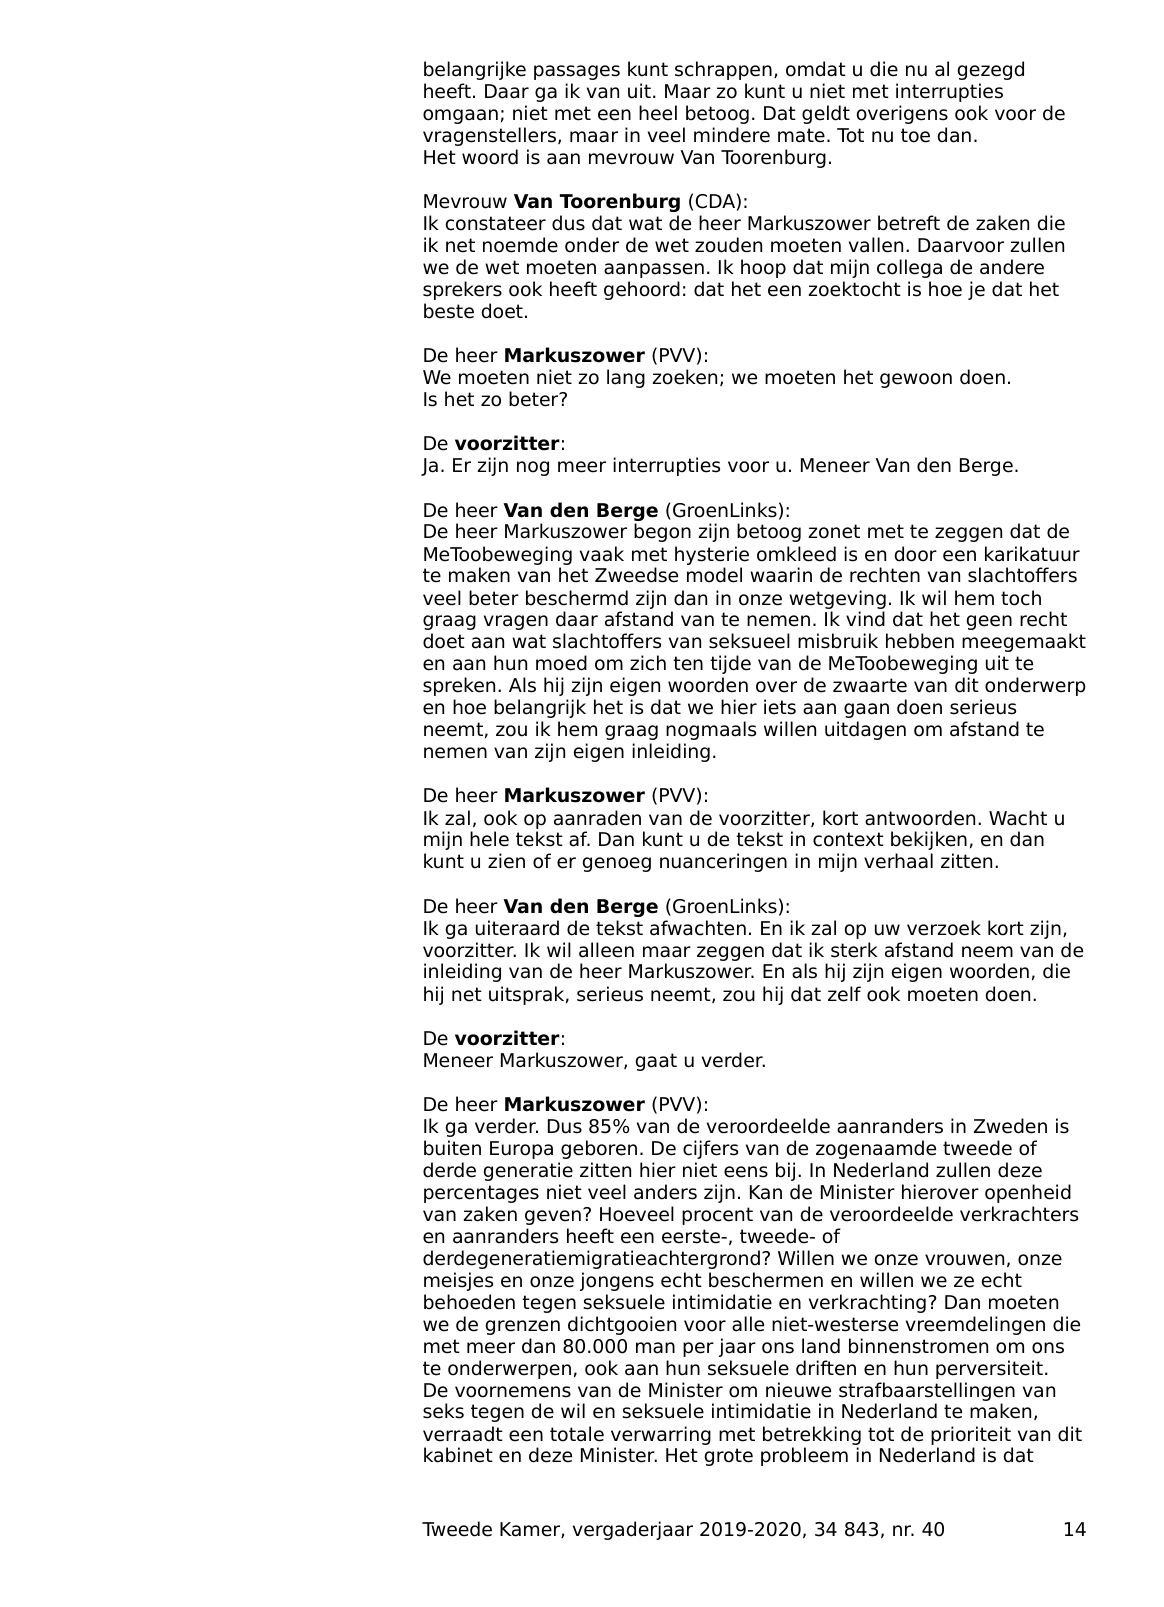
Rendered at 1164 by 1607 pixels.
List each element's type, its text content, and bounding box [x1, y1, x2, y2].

text De voorzitter: [422, 433, 1087, 455]
text Ik ga verder. Dus 85% van de veroordeelde aanranders in Zweden is buiten Europa geboren. De cijfers van de zogenaamde tweede of derde generatie zitten hier niet eens bij. In Nederland zullen deze percentages niet veel anders zijn. Kan de Minister hierover openheid van zaken geven? Hoeveel procent van de veroordeelde verkrachters en aanranders heeft een eerste-, tweede- of derdegeneratiemigratieachtergrond? Willen we onze vrouwen, onze meisjes en onze jongens echt beschermen en willen we ze echt behoeden tegen seksuele intimidatie en verkrachting? Dan moeten we de grenzen dichtgooien voor alle niet-westerse vreemdelingen die met meer dan 80.000 man per jaar ons land binnenstromen om ons te onderwerpen, ook aan hun seksuele driften en hun perversiteit. [422, 1116, 1087, 1379]
text Ik zal, ook op aanraden van de voorzitter, kort antwoorden. Wacht u mijn hele tekst af. Dan kunt u de tekst in context bekijken, en dan kunt u zien of er genoeg nuanceringen in mijn verhaal zitten. [422, 807, 1087, 873]
text Mevrouw Van Toorenburg (CDA): [422, 191, 1087, 213]
text De heer Van den Berge (GroenLinks): [422, 499, 1087, 521]
text Ja. Er zijn nog meer interrupties voor u. Meneer Van den Berge. [422, 455, 1087, 477]
text Ik ga uiteraard de tekst afwachten. En ik zal op uw verzoek kort zijn, voorzitter. Ik wil alleen maar zeggen dat ik sterk afstand neem van de inleiding van de heer Markuszower. En als hij zijn eigen woorden, die hij net uitsprak, serieus neemt, zou hij dat zelf ook moeten doen. [422, 917, 1087, 1005]
text Meneer Markuszower, gaat u verder. [422, 1049, 1087, 1072]
text Is het zo beter? [422, 389, 1087, 411]
text Het woord is aan mevrouw Van Toorenburg. [422, 147, 1087, 169]
text De heer Van den Berge (GroenLinks): [422, 896, 1087, 917]
text De voornemens van de Minister om nieuwe strafbaarstellingen van seks tegen de wil en seksuele intimidatie in Nederland te maken, verraadt een totale verwarring met betrekking tot de prioriteit van dit kabinet en deze Minister. Het grote probleem in Nederland is dat [422, 1379, 1087, 1467]
text De heer Markuszower (PVV): [422, 1094, 1087, 1116]
text belangrijke passages kunt schrappen, omdat u die nu al gezegd heeft. Daar ga ik van uit. Maar zo kunt u niet met interrupties omgaan; niet met een heel betoog. Dat geldt overigens ook voor de vragenstellers, maar in veel mindere mate. Tot nu toe dan. [422, 59, 1087, 147]
text De heer Markuszower (PVV): [422, 345, 1087, 367]
text De voorzitter: [422, 1028, 1087, 1049]
text De heer Markuszower (PVV): [422, 785, 1087, 807]
text Ik constateer dus dat wat de heer Markuszower betreft de zaken die ik net noemde onder de wet zouden moeten vallen. Daarvoor zullen we de wet moeten aanpassen. Ik hoop dat mijn collega de andere sprekers ook heeft gehoord: dat het een zoektocht is hoe je dat het beste doet. [422, 213, 1087, 323]
text We moeten niet zo lang zoeken; we moeten het gewoon doen. [422, 367, 1087, 389]
text De heer Markuszower begon zijn betoog zonet met te zeggen dat de MeToobeweging vaak met hysterie omkleed is en door een karikatuur te maken van het Zweedse model waarin de rechten van slachtoffers veel beter beschermd zijn dan in onze wetgeving. Ik wil hem toch graag vragen daar afstand van te nemen. Ik vind dat het geen recht doet aan wat slachtoffers van seksueel misbruik hebben meegemaakt en aan hun moed om zich ten tijde van de MeToobeweging uit te spreken. Als hij zijn eigen woorden over de zwaarte van dit onderwerp en hoe belangrijk het is dat we hier iets aan gaan doen serieus neemt, zou ik hem graag nogmaals willen uitdagen om afstand te nemen van zijn eigen inleiding. [422, 521, 1087, 763]
